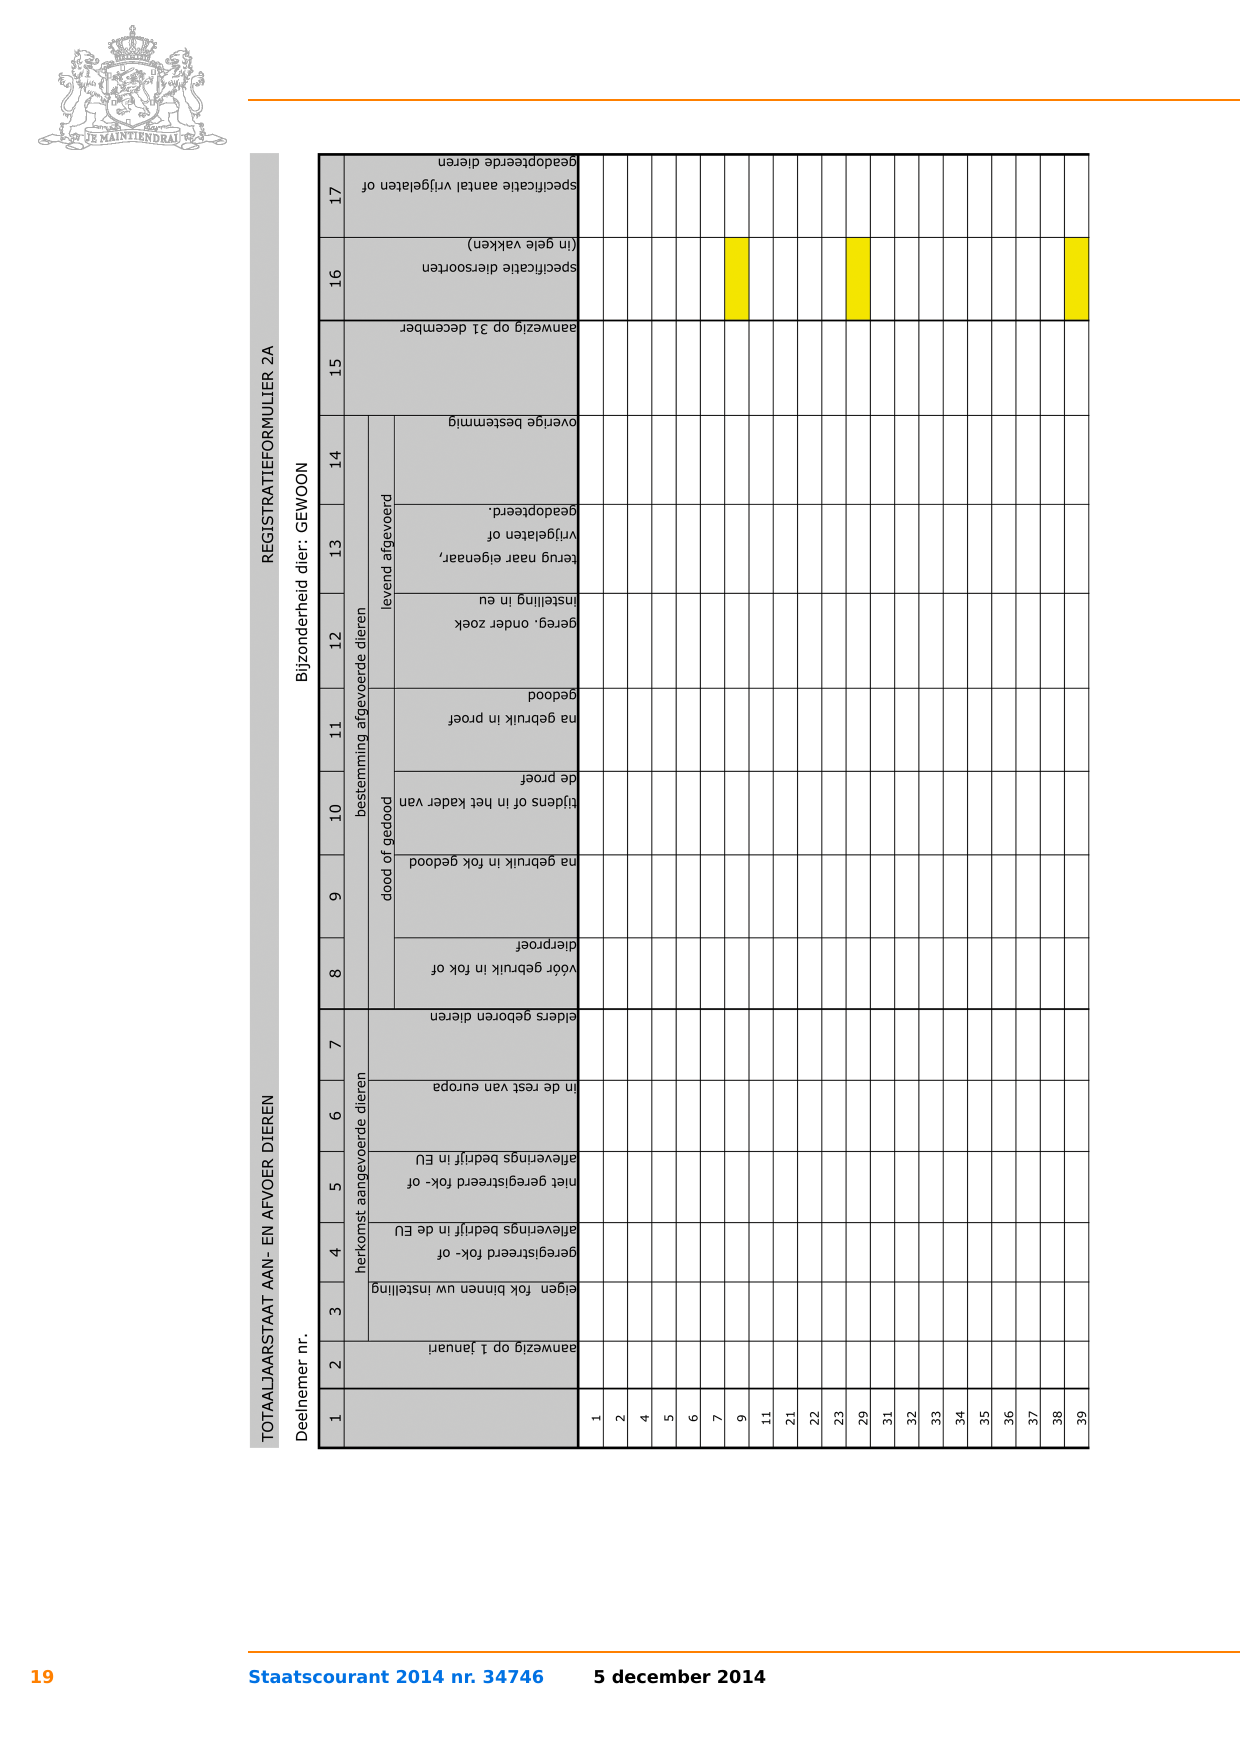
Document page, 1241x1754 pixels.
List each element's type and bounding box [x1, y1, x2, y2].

picture [38, 25, 227, 150]
picture [248, 151, 1093, 1451]
